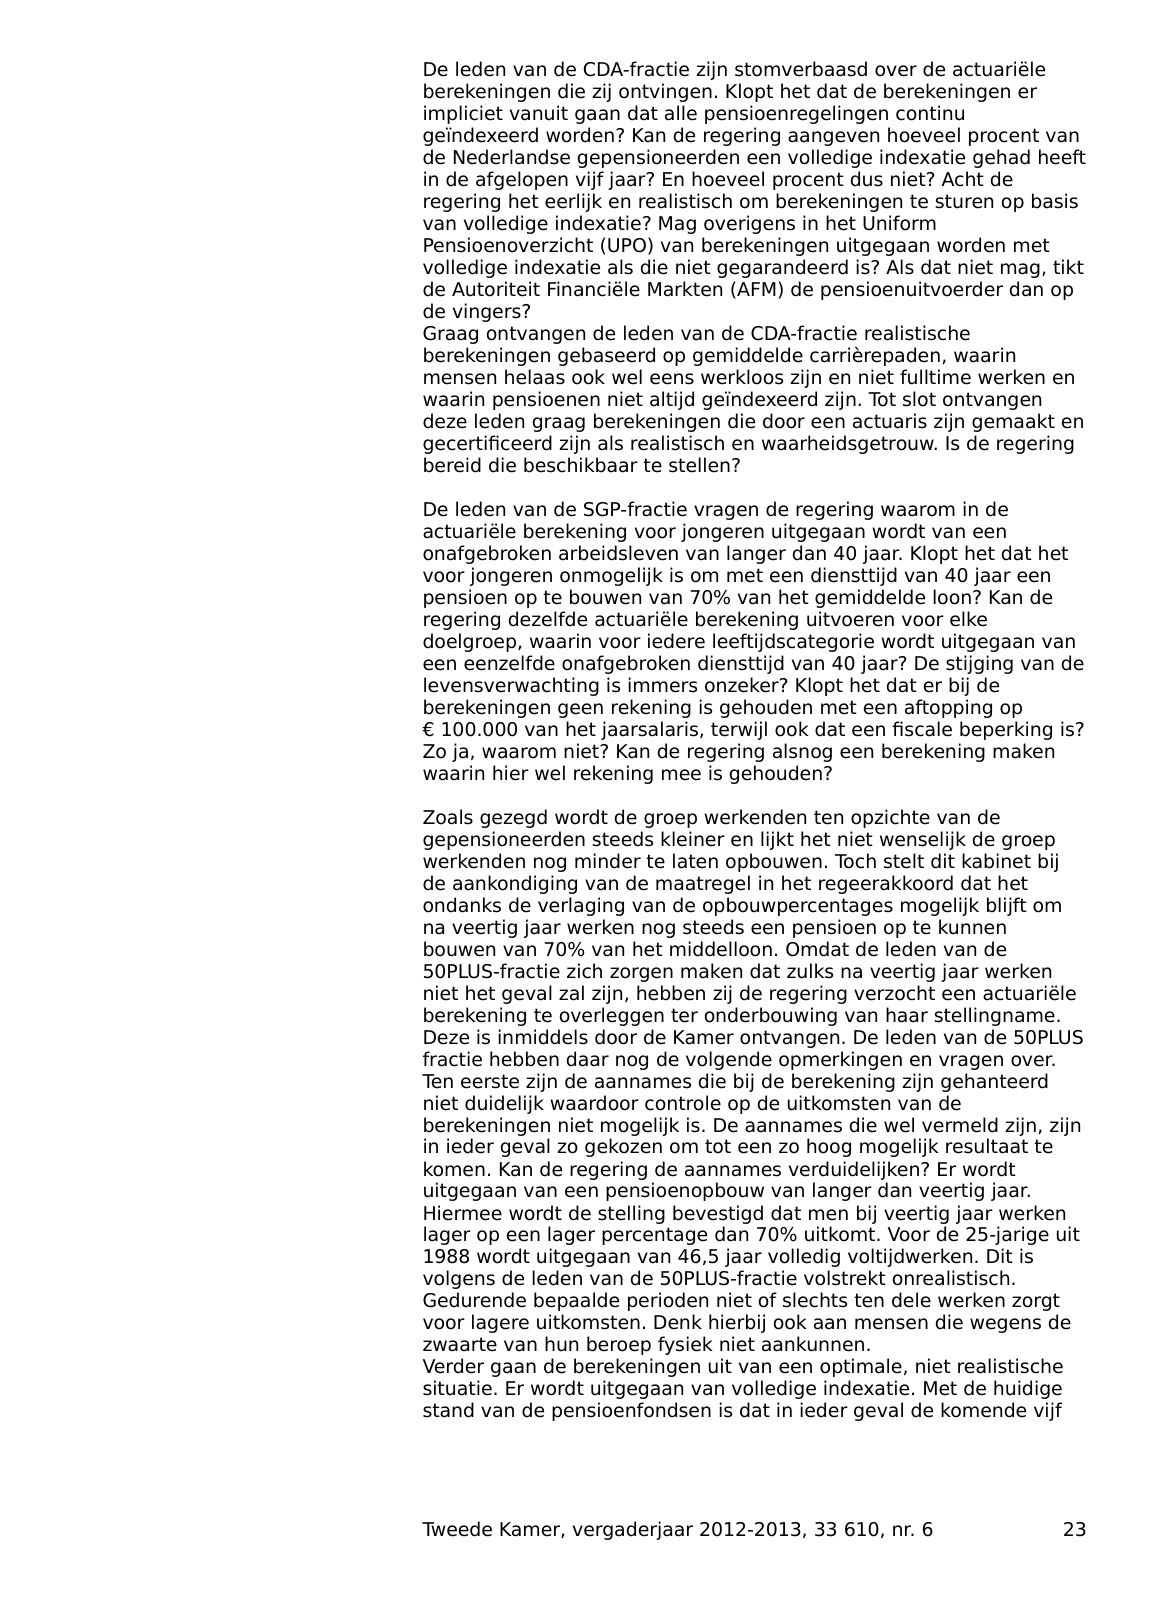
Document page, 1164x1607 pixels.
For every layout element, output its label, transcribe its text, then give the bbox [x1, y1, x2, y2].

text De leden van de SGP-fractie vragen de regering waarom in de actuariële berekening voor jongeren uitgegaan wordt van een onafgebroken arbeidsleven van langer dan 40 jaar. Klopt het dat het voor jongeren onmogelijk is om met een diensttijd van 40 jaar een pensioen op te bouwen van 70% van het gemiddelde loon? Kan de regering dezelfde actuariële berekening uitvoeren voor elke doelgroep, waarin voor iedere leeftijdscategorie wordt uitgegaan van een eenzelfde onafgebroken diensttijd van 40 jaar? De stijging van de levensverwachting is immers onzeker? Klopt het dat er bij de berekeningen geen rekening is gehouden met een aftopping op € 100.000 van het jaarsalaris, terwijl ook dat een fiscale beperking is? Zo ja, waarom niet? Kan de regering alsnog een berekening maken waarin hier wel rekening mee is gehouden? [422, 499, 1087, 784]
text Ten eerste zijn de aannames die bij de berekening zijn gehanteerd niet duidelijk waardoor controle op de uitkomsten van de berekeningen niet mogelijk is. De aannames die wel vermeld zijn, zijn in ieder geval zo gekozen om tot een zo hoog mogelijk resultaat te komen. Kan de regering de aannames verduidelijken? Er wordt uitgegaan van een pensioenopbouw van langer dan veertig jaar. Hiermee wordt de stelling bevestigd dat men bij veertig jaar werken lager op een lager percentage dan 70% uitkomt. Voor de 25-jarige uit 1988 wordt uitgegaan van 46,5 jaar volledig voltijdwerken. Dit is volgens de leden van de 50PLUS-fractie volstrekt onrealistisch. Gedurende bepaalde perioden niet of slechts ten dele werken zorgt voor lagere uitkomsten. Denk hierbij ook aan mensen die wegens de zwaarte van hun beroep fysiek niet aankunnen. [422, 1071, 1087, 1356]
text Verder gaan de berekeningen uit van een optimale, niet realistische situatie. Er wordt uitgegaan van volledige indexatie. Met de huidige stand van de pensioenfondsen is dat in ieder geval de komende vijf [422, 1356, 1087, 1422]
text De leden van de CDA-fractie zijn stomverbaasd over de actuariële berekeningen die zij ontvingen. Klopt het dat de berekeningen er impliciet vanuit gaan dat alle pensioenregelingen continu geïndexeerd worden? Kan de regering aangeven hoeveel procent van de Nederlandse gepensioneerden een volledige indexatie gehad heeft in de afgelopen vijf jaar? En hoeveel procent dus niet? Acht de regering het eerlijk en realistisch om berekeningen te sturen op basis van volledige indexatie? Mag overigens in het Uniform Pensioenoverzicht (UPO) van berekeningen uitgegaan worden met volledige indexatie als die niet gegarandeerd is? Als dat niet mag, tikt de Autoriteit Financiële Markten (AFM) de pensioenuitvoerder dan op de vingers? [422, 59, 1087, 323]
text Zoals gezegd wordt de groep werkenden ten opzichte van de gepensioneerden steeds kleiner en lijkt het niet wenselijk de groep werkenden nog minder te laten opbouwen. Toch stelt dit kabinet bij de aankondiging van de maatregel in het regeerakkoord dat het ondanks de verlaging van de opbouwpercentages mogelijk blijft om na veertig jaar werken nog steeds een pensioen op te kunnen bouwen van 70% van het middelloon. Omdat de leden van de 50PLUS-fractie zich zorgen maken dat zulks na veertig jaar werken niet het geval zal zijn, hebben zij de regering verzocht een actuariële berekening te overleggen ter onderbouwing van haar stellingname. Deze is inmiddels door de Kamer ontvangen. De leden van de 50PLUS fractie hebben daar nog de volgende opmerkingen en vragen over. [422, 807, 1087, 1071]
text Graag ontvangen de leden van de CDA-fractie realistische berekeningen gebaseerd op gemiddelde carrièrepaden, waarin mensen helaas ook wel eens werkloos zijn en niet fulltime werken en waarin pensioenen niet altijd geïndexeerd zijn. Tot slot ontvangen deze leden graag berekeningen die door een actuaris zijn gemaakt en gecertificeerd zijn als realistisch en waarheidsgetrouw. Is de regering bereid die beschikbaar te stellen? [422, 323, 1087, 477]
